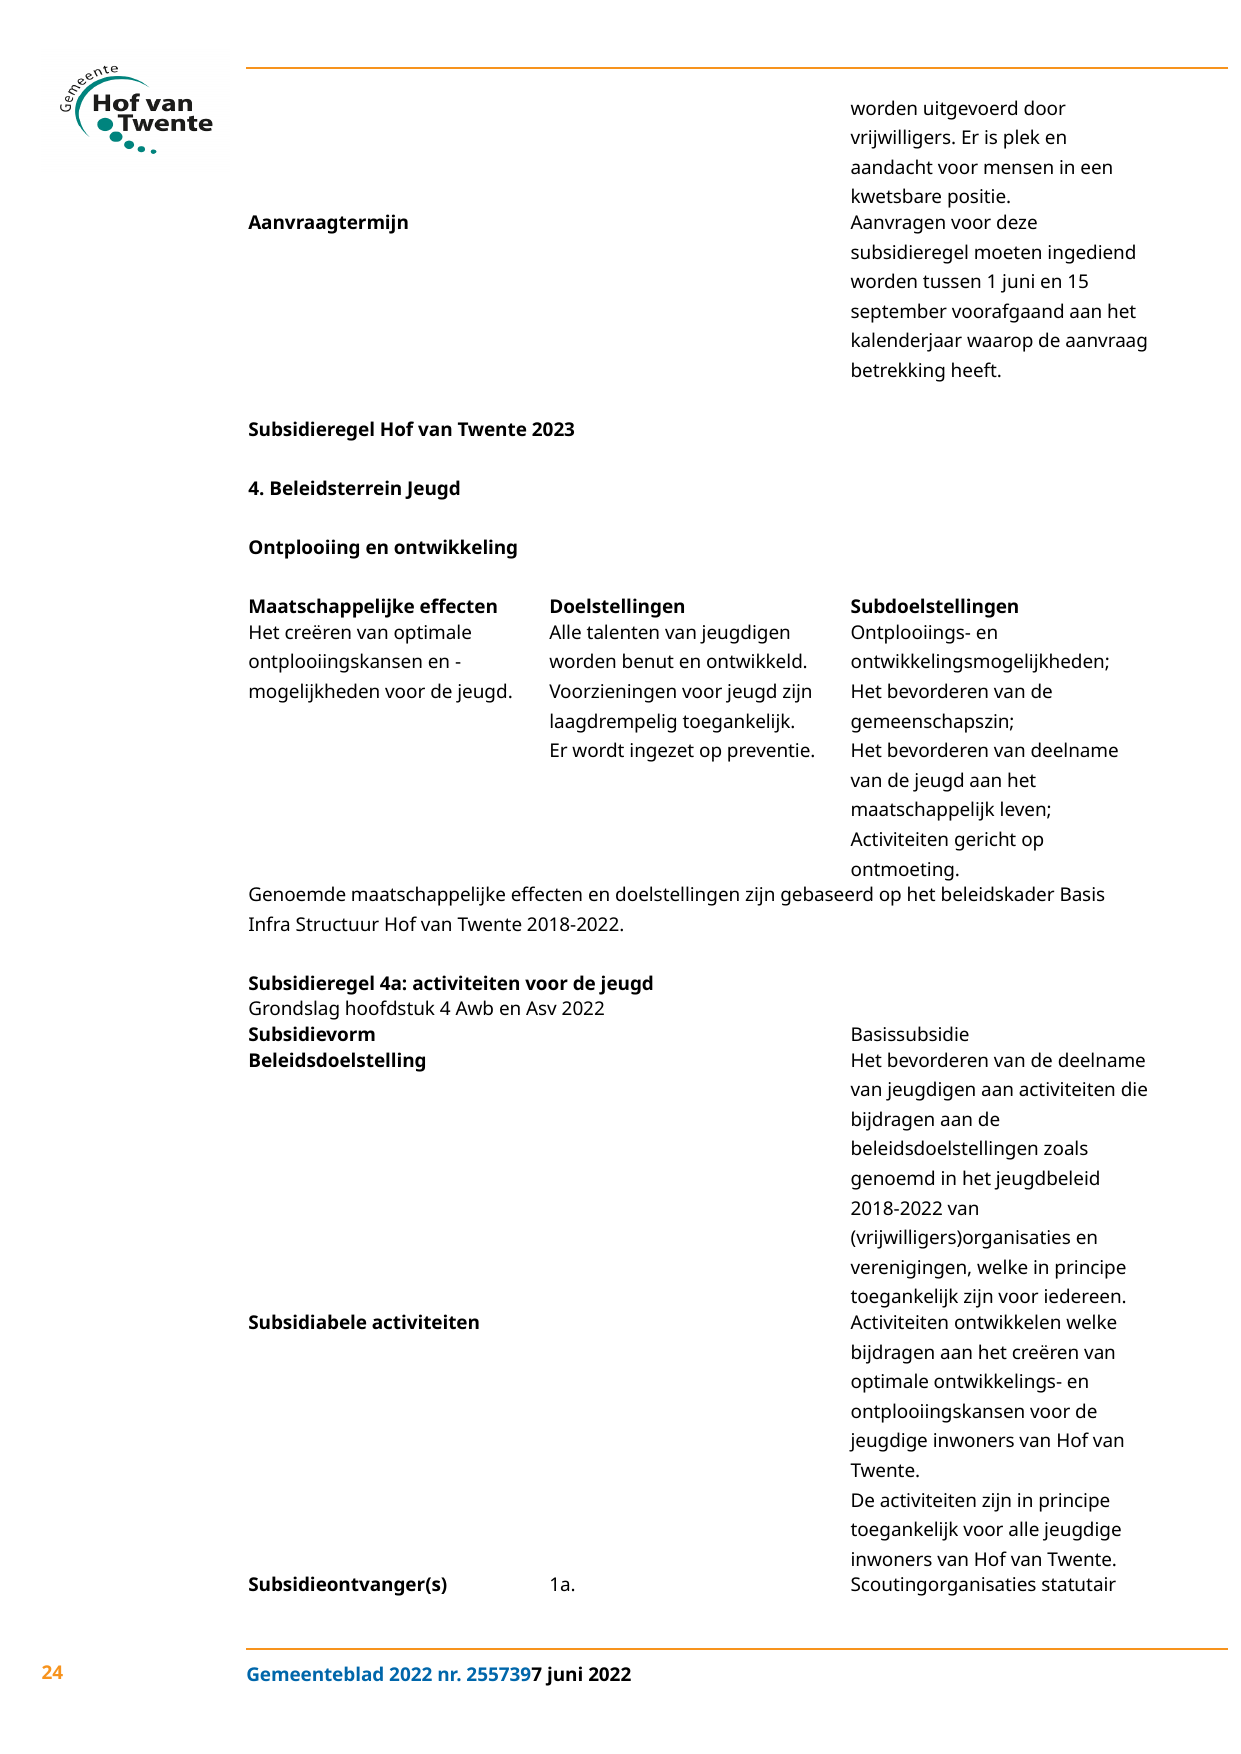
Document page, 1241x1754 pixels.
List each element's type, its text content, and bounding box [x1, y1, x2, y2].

table_cell Subsidieontvanger(s) [248, 1572, 549, 1597]
table_cell Beleidsdoelstelling [248, 1047, 549, 1309]
table_header Maatschappelijke effecten [248, 593, 549, 619]
table_cell Grondslag hoofdstuk 4 Awb en Asv 2022 [248, 995, 1152, 1021]
table_cell Genoemde maatschappelijke effecten en doelstellingen zijn gebaseerd op het beleidskader Basis Infra Structuur Hof van Twente 2018-2022. [248, 881, 1152, 937]
table_cell Het bevorderen van de deelname van jeugdigen aan activiteiten die bijdragen aan de beleidsdoelstellingen zoals genoemd in het jeugdbeleid 2018-2022 van (vrijwilligers)organisaties en verenigingen, welke in principe toegankelijk zijn voor iedereen. [850, 1047, 1152, 1309]
table_cell [549, 95, 850, 209]
table_cell Subsidievorm [248, 1021, 549, 1047]
picture [41, 47, 231, 172]
table_cell Ontplooiings- en ontwikkelingsmogelijkheden; Het bevorderen van de gemeenschapszin; Het bevorderen van deelname van de jeugd aan het maatschappelijk leven; Activiteiten gericht op ontmoeting. [850, 619, 1152, 881]
table_cell [549, 1309, 850, 1572]
table_cell [549, 209, 850, 383]
table_cell worden uitgevoerd door vrijwilligers. Er is plek en aandacht voor mensen in een kwetsbare positie. [850, 95, 1152, 209]
table_cell [549, 1047, 850, 1309]
table_cell Activiteiten ontwikkelen welke bijdragen aan het creëren van optimale ontwikkelings- en ontplooiingskansen voor de jeugdige inwoners van Hof van Twente. De activiteiten zijn in principe toegankelijk voor alle jeugdige inwoners van Hof van Twente. [850, 1309, 1152, 1572]
table_cell 1a. [549, 1572, 850, 1597]
table_cell Het creëren van optimale ontplooiingskansen en -mogelijkheden voor de jeugd. [248, 619, 549, 881]
table_cell [549, 1021, 850, 1047]
table_header Subsidieregel 4a: activiteiten voor de jeugd [248, 970, 1152, 995]
table_cell [248, 95, 549, 209]
table_header Subdoelstellingen [850, 593, 1152, 619]
text Ontplooiing en ontwikkeling [248, 534, 1152, 560]
table_cell Alle talenten van jeugdigen worden benut en ontwikkeld. Voorzieningen voor jeugd zijn laagdrempelig toegankelijk. Er wordt ingezet op preventie. [549, 619, 850, 881]
table_header Doelstellingen [549, 593, 850, 619]
table_cell Aanvraagtermijn [248, 209, 549, 383]
table_cell Subsidiabele activiteiten [248, 1309, 549, 1572]
table_cell Scoutingorganisaties statutair [850, 1572, 1152, 1597]
table_cell Aanvragen voor deze subsidieregel moeten ingediend worden tussen 1 juni en 15 september voorafgaand aan het kalenderjaar waarop de aanvraag betrekking heeft. [850, 209, 1152, 383]
text 4. Beleidsterrein Jeugd [248, 475, 1152, 501]
text Subsidieregel Hof van Twente 2023 [248, 416, 1152, 441]
table_cell Basissubsidie [850, 1021, 1152, 1047]
